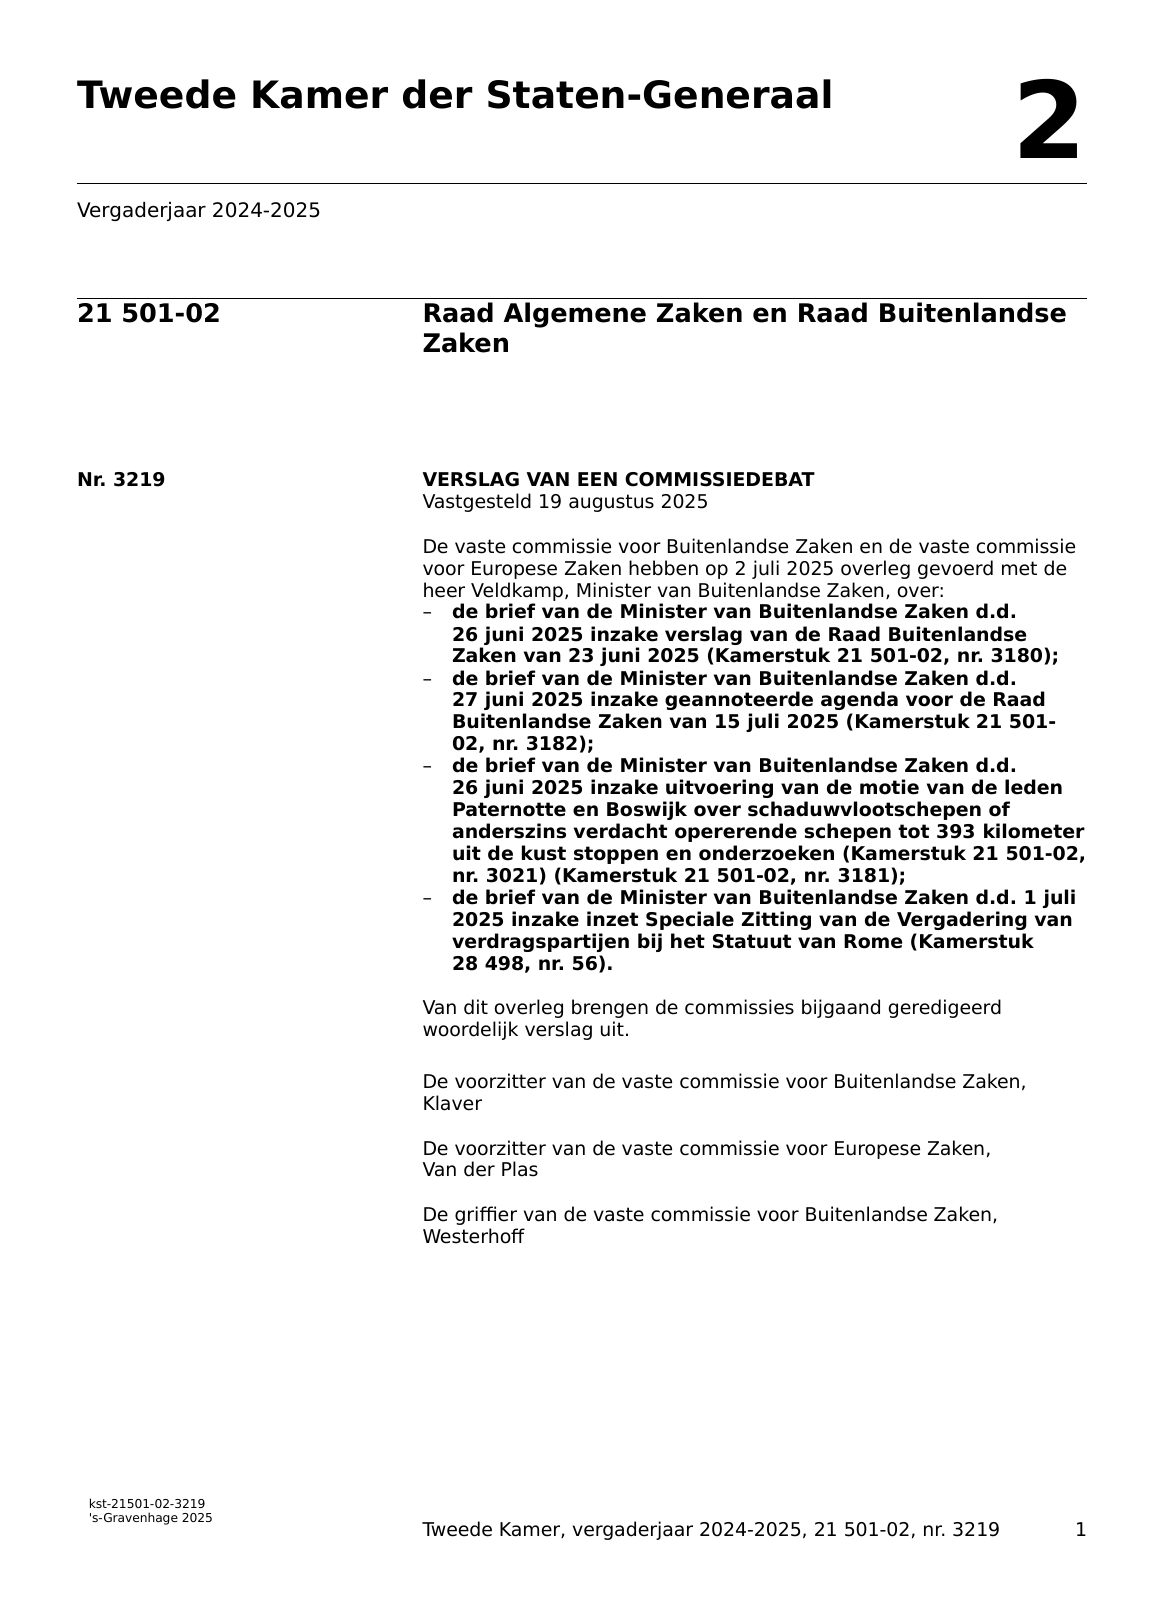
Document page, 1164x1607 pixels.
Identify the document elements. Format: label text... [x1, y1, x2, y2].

text De griffier van de vaste commissie voor Buitenlandse Zaken, Westerhoff [422, 1203, 1087, 1247]
text Van dit overleg brengen de commissies bijgaand geredigeerd woordelijk verslag uit. [422, 997, 1087, 1041]
table_cell Vergaderjaar 2024-2025 [77, 184, 1087, 298]
text – de brief van de Minister van Buitenlandse Zaken d.d. 26 juni 2025 inzake uitvoering van de motie van de leden Paternotte en Boswijk over schaduwvlootschepen of anderszins verdacht opererende schepen tot 393 kilometer uit de kust stoppen en onderzoeken (Kamerstuk 21 501-02, nr. 3021) (Kamerstuk 21 501-02, nr. 3181); [422, 755, 1087, 887]
text Vastgesteld 19 augustus 2025 [422, 491, 1087, 513]
subtitle Nr. 3219 VERSLAG VAN EEN COMMISSIEDEBAT [77, 469, 1087, 491]
text De voorzitter van de vaste commissie voor Buitenlandse Zaken, Klaver [422, 1071, 1087, 1115]
text kst-21501-02-3219 [88, 1497, 323, 1511]
table_header Tweede Kamer der Staten-Generaal [77, 59, 886, 183]
text De voorzitter van de vaste commissie voor Europese Zaken, Van der Plas [422, 1137, 1087, 1181]
text – de brief van de Minister van Buitenlandse Zaken d.d. 27 juni 2025 inzake geannoteerde agenda voor de Raad Buitenlandse Zaken van 15 juli 2025 (Kamerstuk 21 501-02, nr. 3182); [422, 667, 1087, 755]
text De vaste commissie voor Buitenlandse Zaken en de vaste commissie voor Europese Zaken hebben op 2 juli 2025 overleg gevoerd met de heer Veldkamp, Minister van Buitenlandse Zaken, over: [422, 536, 1087, 601]
text – de brief van de Minister van Buitenlandse Zaken d.d. 26 juni 2025 inzake verslag van de Raad Buitenlandse Zaken van 23 juni 2025 (Kamerstuk 21 501-02, nr. 3180); [422, 601, 1087, 667]
text 's-Gravenhage 2025 [88, 1511, 323, 1525]
text – de brief van de Minister van Buitenlandse Zaken d.d. 1 juli 2025 inzake inzet Speciale Zitting van de Vergadering van verdragspartijen bij het Statuut van Rome (Kamerstuk 28 498, nr. 56). [422, 887, 1087, 975]
subtitle 21 501-02 Raad Algemene Zaken en Raad Buitenlandse Zaken [77, 299, 1087, 358]
table_header 2 [886, 59, 1087, 183]
